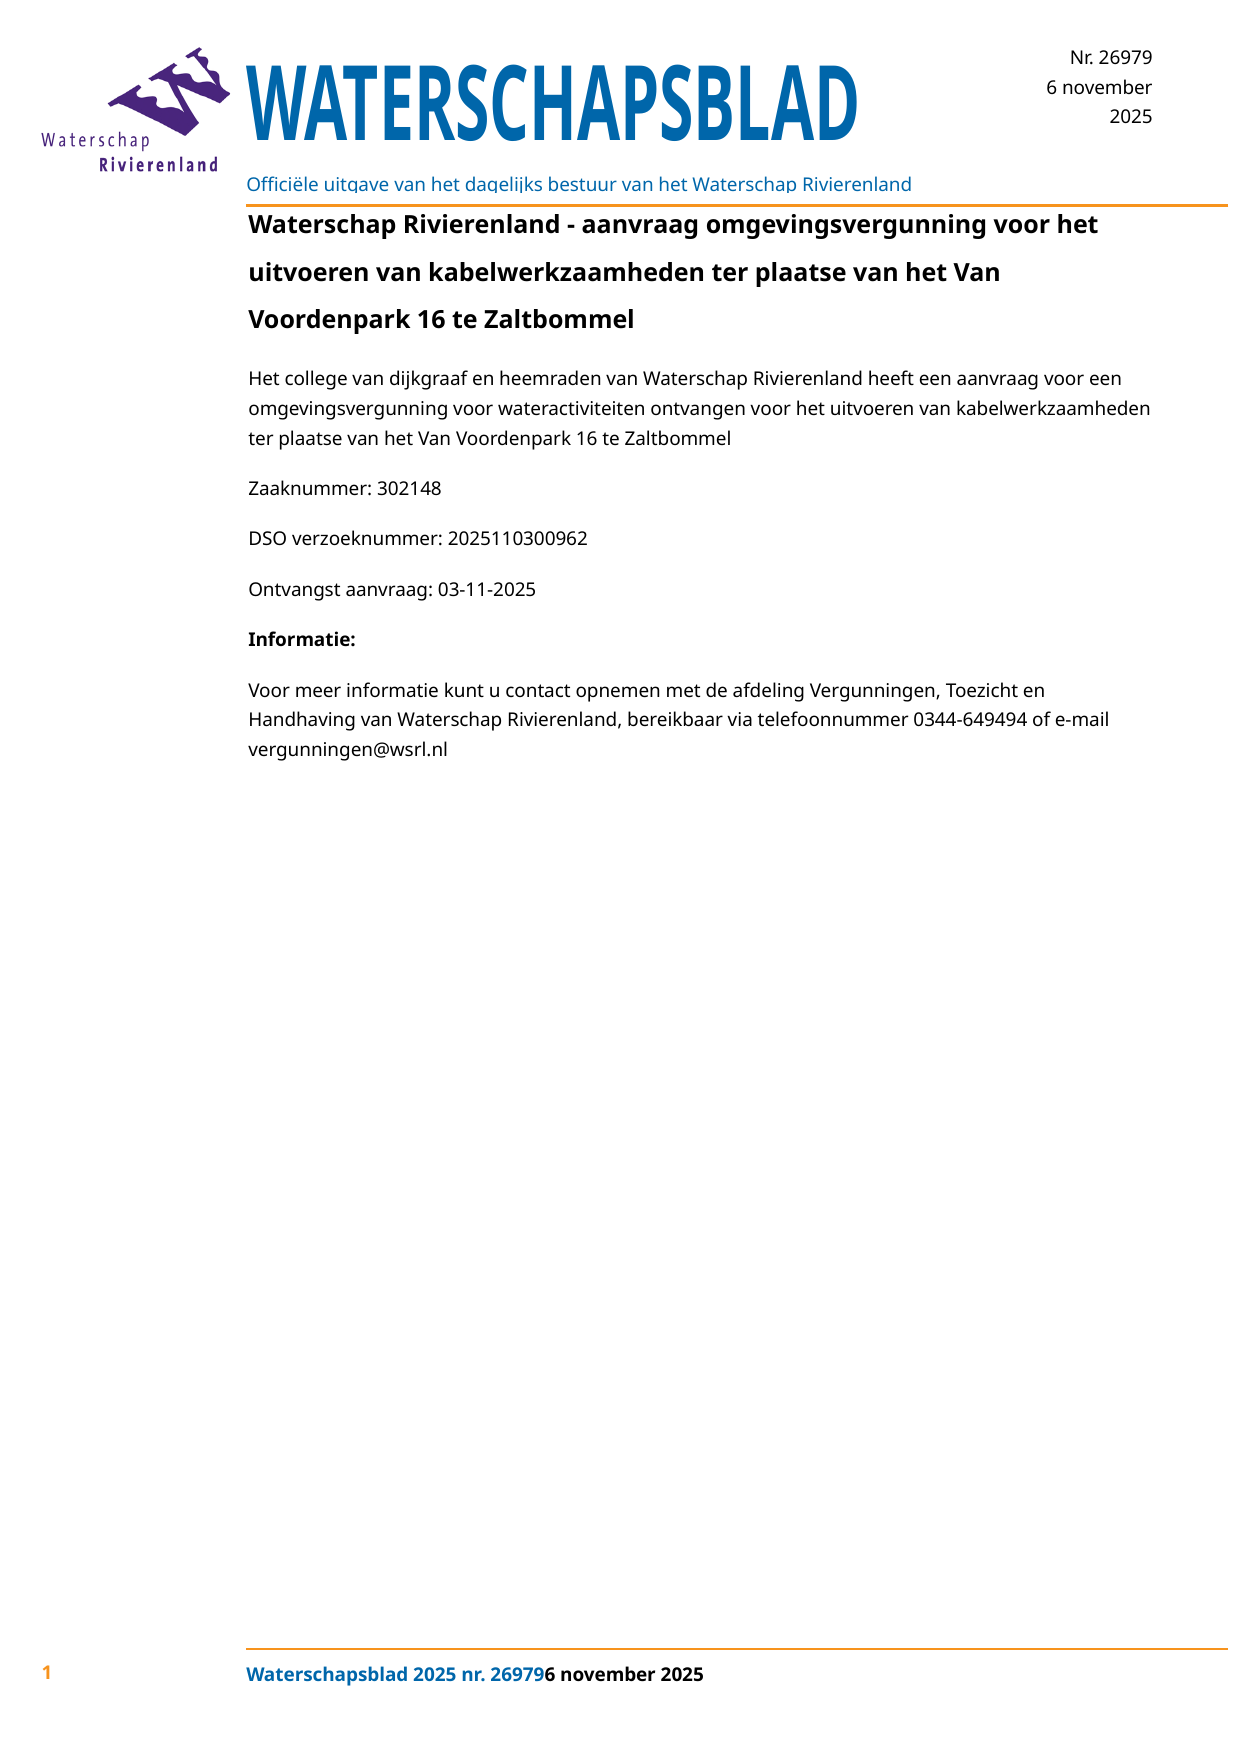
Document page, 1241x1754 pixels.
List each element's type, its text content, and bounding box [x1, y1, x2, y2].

text Voor meer informatie kunt u contact opnemen met de afdeling Vergunningen, Toezicht en Handhaving van Waterschap Rivierenland, bereikbaar via telefoonnummer 0344-649494 of e-mail vergunningen@wsrl.nl [248, 677, 1152, 762]
text Informatie: [248, 626, 1152, 652]
text Waterschap Rivierenland - aanvraag omgevingsvergunning voor het uitvoeren van kabelwerkzaamheden ter plaatse van het Van Voordenpark 16 te Zaltbommel [248, 207, 1152, 336]
text Het college van dijkgraaf en heemraden van Waterschap Rivierenland heeft een aanvraag voor een omgevingsvergunning voor wateractiviteiten ontvangen voor het uitvoeren van kabelwerkzaamheden ter plaatse van het Van Voordenpark 16 te Zaltbommel [248, 366, 1152, 450]
text DSO verzoeknummer: 2025110300962 [248, 526, 1152, 551]
picture [41, 47, 231, 172]
text Zaaknummer: 302148 [248, 475, 1152, 501]
text Ontvangst aanvraag: 03-11-2025 [248, 576, 1152, 602]
